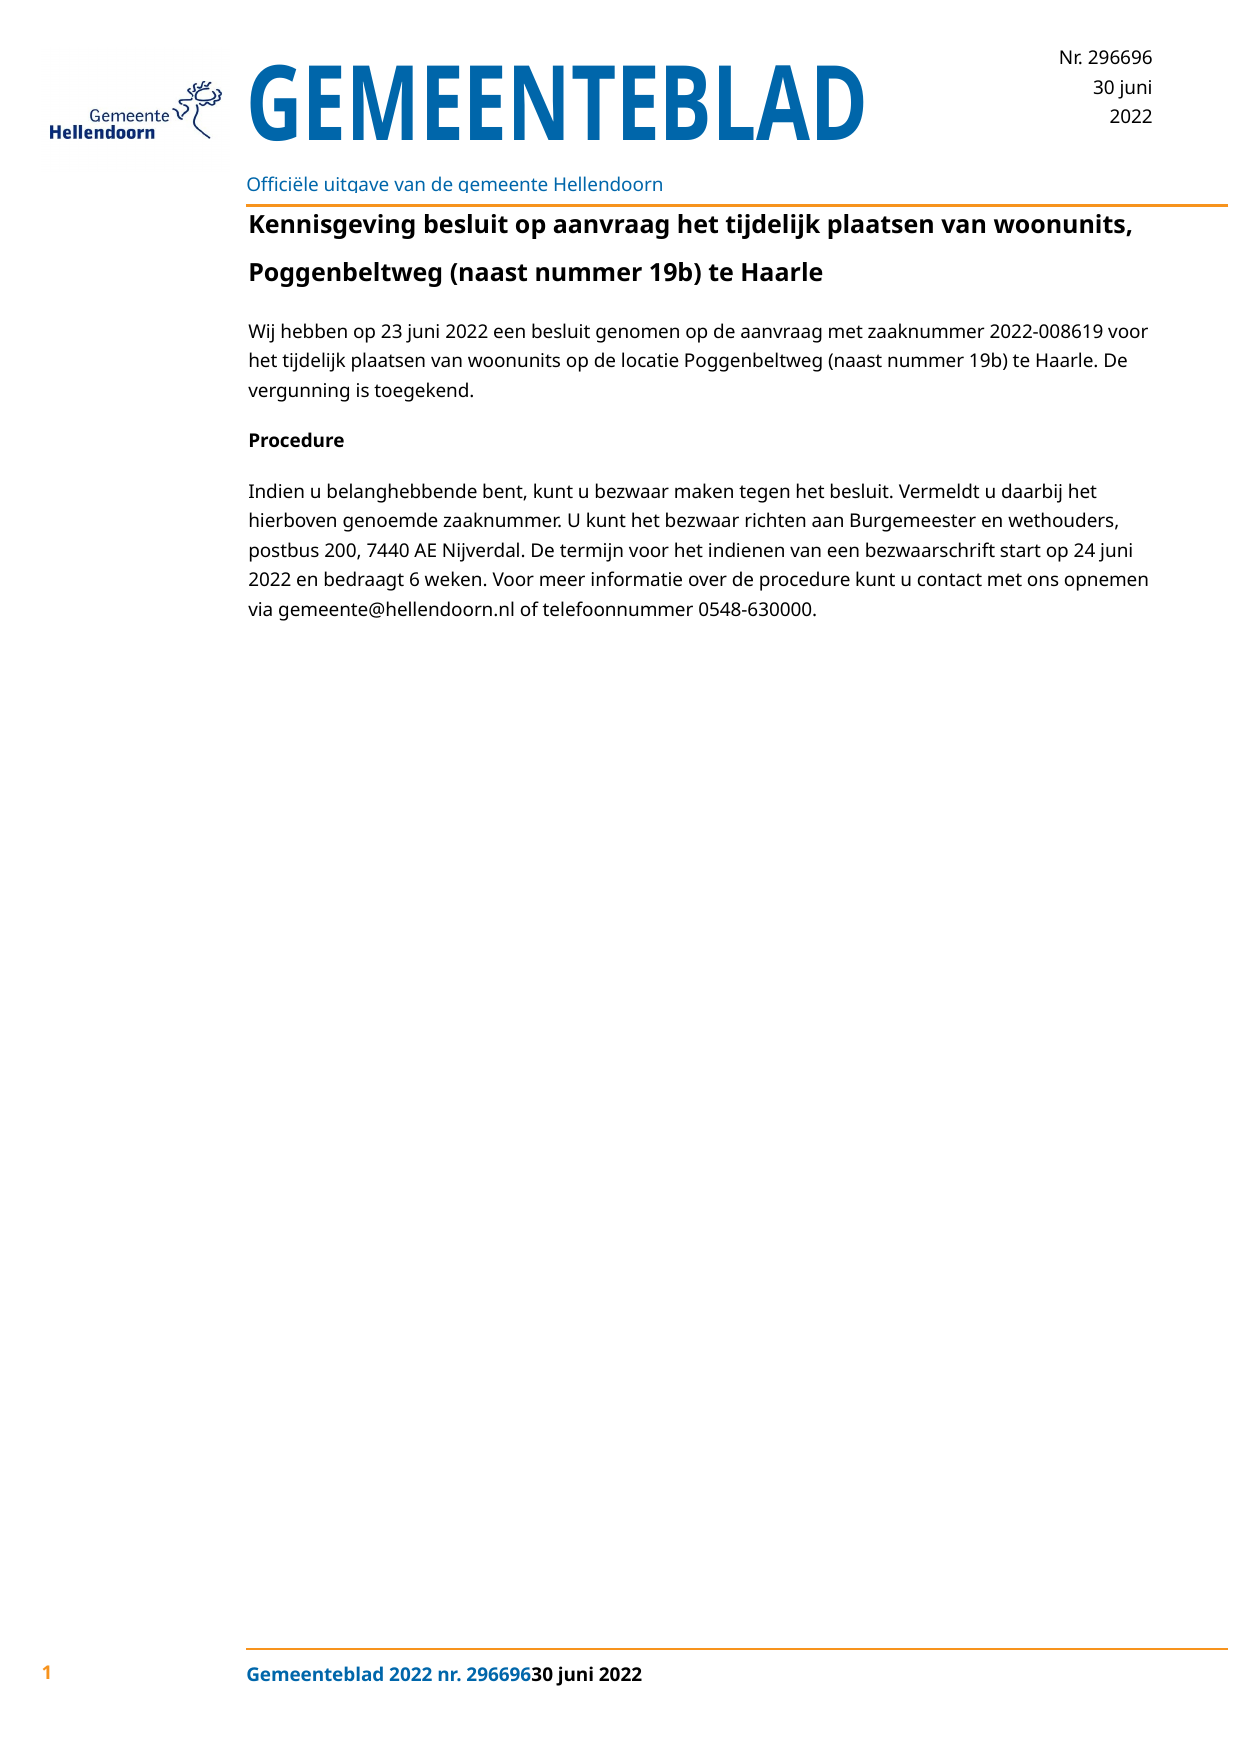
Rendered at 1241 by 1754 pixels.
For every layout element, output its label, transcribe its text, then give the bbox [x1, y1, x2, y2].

text Kennisgeving besluit op aanvraag het tijdelijk plaatsen van woonunits, Poggenbeltweg (naast nummer 19b) te Haarle [248, 207, 1152, 288]
picture [41, 47, 231, 172]
text Wij hebben op 23 juni 2022 een besluit genomen op de aanvraag met zaaknummer 2022-008619 voor het tijdelijk plaatsen van woonunits op de locatie Poggenbeltweg (naast nummer 19b) te Haarle. De vergunning is toegekend. [248, 318, 1152, 403]
text Procedure [248, 427, 1152, 453]
text Indien u belanghebbende bent, kunt u bezwaar maken tegen het besluit. Vermeldt u daarbij het hierboven genoemde zaaknummer. U kunt het bezwaar richten aan Burgemeester en wethouders, postbus 200, 7440 AE Nijverdal. De termijn voor het indienen van een bezwaarschrift start op 24 juni 2022 en bedraagt 6 weken. Voor meer informatie over de procedure kunt u contact met ons opnemen via gemeente@hellendoorn.nl of telefoonnummer 0548-630000. [248, 478, 1152, 622]
